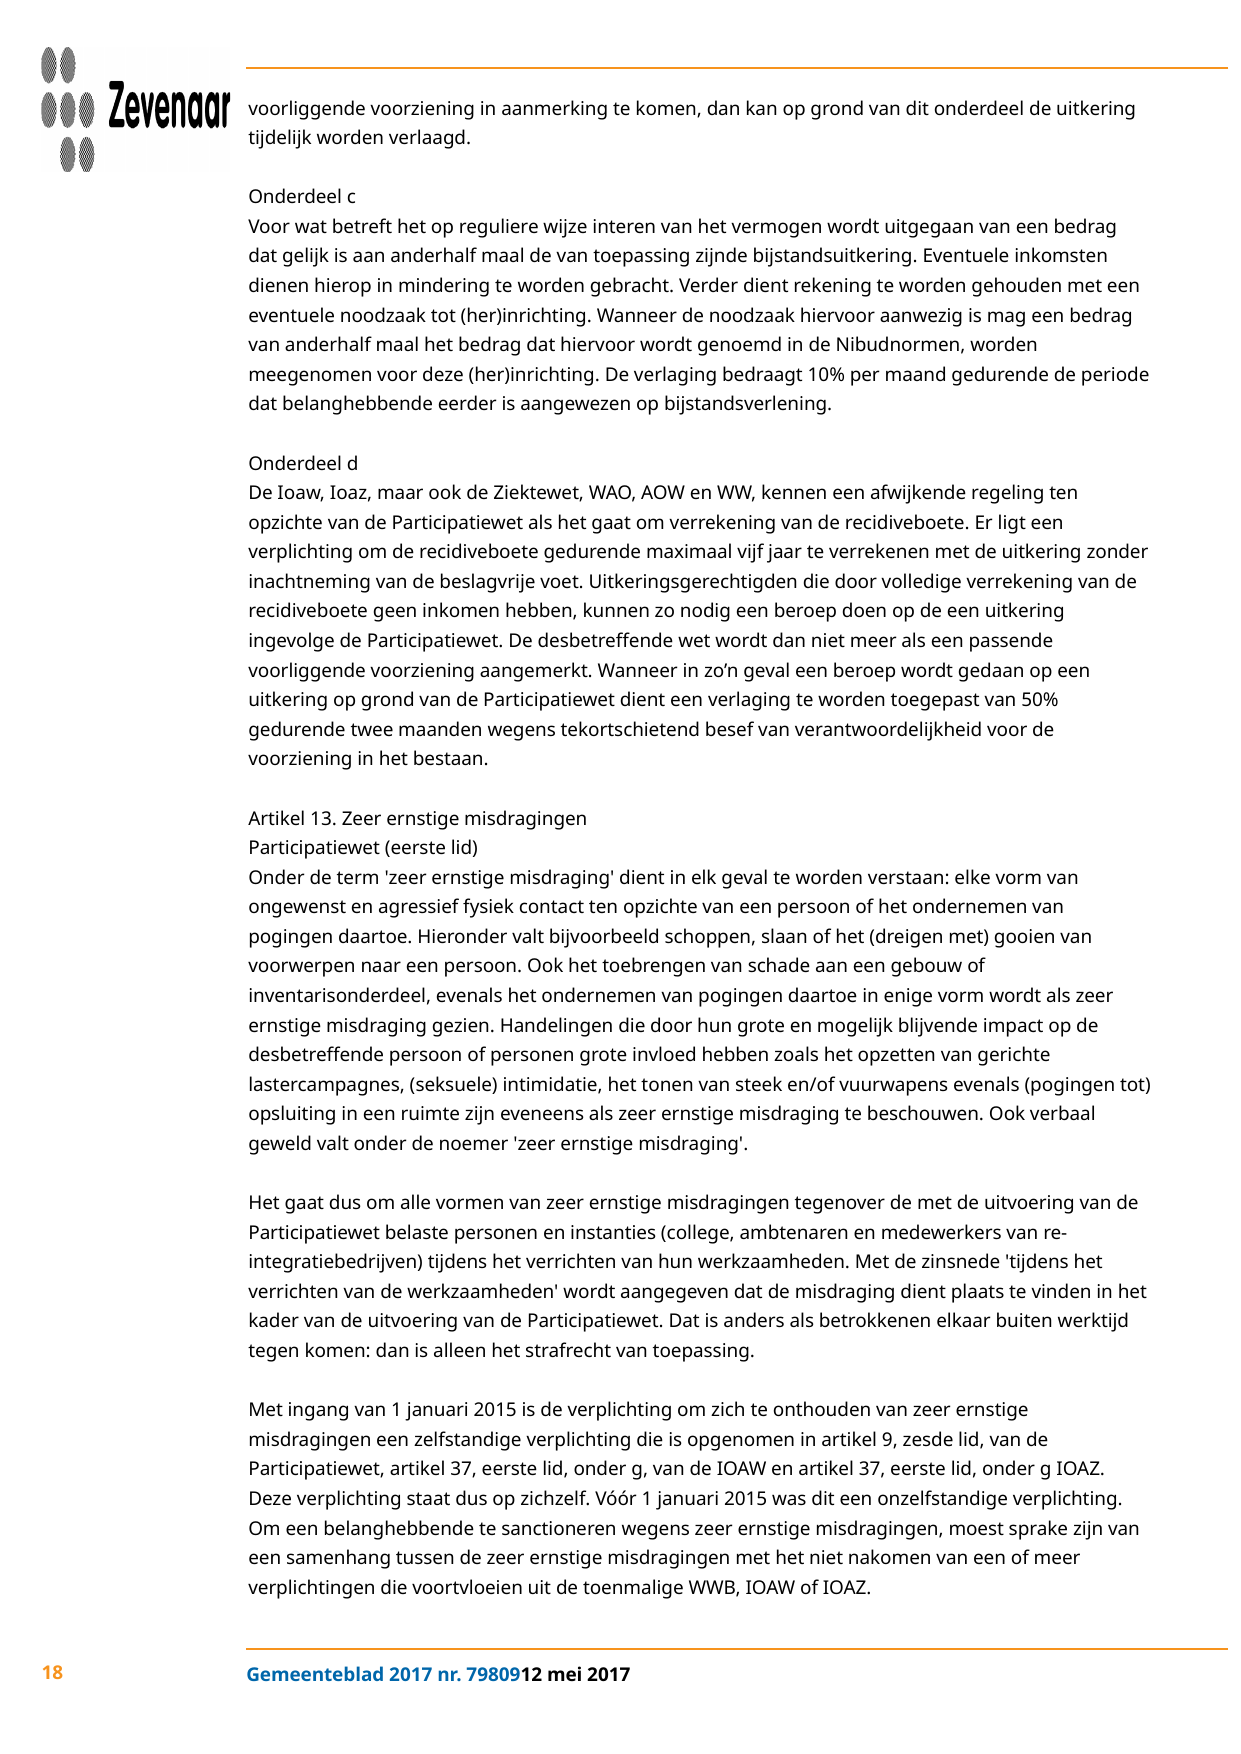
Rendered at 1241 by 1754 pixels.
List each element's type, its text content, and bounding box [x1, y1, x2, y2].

text Onderdeel c [248, 183, 1152, 209]
text De Ioaw, Ioaz, maar ook de Ziektewet, WAO, AOW en WW, kennen een afwijkende regeling ten opzichte van de Participatiewet als het gaat om verrekening van de recidiveboete. Er ligt een verplichting om de recidiveboete gedurende maximaal vijf jaar te verrekenen met de uitkering zonder inachtneming van de beslagvrije voet. Uitkeringsgerechtigden die door volledige verrekening van de recidiveboete geen inkomen hebben, kunnen zo nodig een beroep doen op de een uitkering ingevolge de Participatiewet. De desbetreffende wet wordt dan niet meer als een passende voorliggende voorziening aangemerkt. Wanneer in zo’n geval een beroep wordt gedaan op een uitkering op grond van de Participatiewet dient een verlaging te worden toegepast van 50% gedurende twee maanden wegens tekortschietend besef van verantwoordelijkheid voor de voorziening in het bestaan. [248, 479, 1152, 771]
text Met ingang van 1 januari 2015 is de verplichting om zich te onthouden van zeer ernstige misdragingen een zelfstandige verplichting die is opgenomen in artikel 9, zesde lid, van de Participatiewet, artikel 37, eerste lid, onder g, van de IOAW en artikel 37, eerste lid, onder g IOAZ. Deze verplichting staat dus op zichzelf. Vóór 1 januari 2015 was dit een onzelfstandige verplichting. Om een belanghebbende te sanctioneren wegens zeer ernstige misdragingen, moest sprake zijn van een samenhang tussen de zeer ernstige misdragingen met het niet nakomen van een of meer verplichtingen die voortvloeien uit de toenmalige WWB, IOAW of IOAZ. [248, 1396, 1152, 1600]
text Onder de term 'zeer ernstige misdraging' dient in elk geval te worden verstaan: elke vorm van ongewenst en agressief fysiek contact ten opzichte van een persoon of het ondernemen van pogingen daartoe. Hieronder valt bijvoorbeeld schoppen, slaan of het (dreigen met) gooien van voorwerpen naar een persoon. Ook het toebrengen van schade aan een gebouw of inventarisonderdeel, evenals het ondernemen van pogingen daartoe in enige vorm wordt als zeer ernstige misdraging gezien. Handelingen die door hun grote en mogelijk blijvende impact op de desbetreffende persoon of personen grote invloed hebben zoals het opzetten van gerichte lastercampagnes, (seksuele) intimidatie, het tonen van steek en/of vuurwapens evenals (pogingen tot) opsluiting in een ruimte zijn eveneens als zeer ernstige misdraging te beschouwen. Ook verbaal geweld valt onder de noemer 'zeer ernstige misdraging'. [248, 864, 1152, 1156]
text Voor wat betreft het op reguliere wijze interen van het vermogen wordt uitgegaan van een bedrag [248, 213, 1152, 239]
text dienen hierop in mindering te worden gebracht. Verder dient rekening te worden gehouden met een [248, 272, 1152, 298]
text Artikel 13. Zeer ernstige misdragingen [248, 805, 1152, 831]
text Onderdeel d [248, 450, 1152, 476]
text eventuele noodzaak tot (her)inrichting. Wanneer de noodzaak hiervoor aanwezig is mag een bedrag van anderhalf maal het bedrag dat hiervoor wordt genoemd in de Nibudnormen, worden meegenomen voor deze (her)inrichting. De verlaging bedraagt 10% per maand gedurende de periode dat belanghebbende eerder is aangewezen op bijstandsverlening. [248, 302, 1152, 416]
text dat gelijk is aan anderhalf maal de van toepassing zijnde bijstandsuitkering. Eventuele inkomsten [248, 243, 1152, 268]
picture [41, 47, 231, 172]
text Participatiewet (eerste lid) [248, 834, 1152, 860]
text voorliggende voorziening in aanmerking te komen, dan kan op grond van dit onderdeel de uitkering tijdelijk worden verlaagd. [248, 95, 1152, 150]
text Het gaat dus om alle vormen van zeer ernstige misdragingen tegenover de met de uitvoering van de Participatiewet belaste personen en instanties (college, ambtenaren en medewerkers van re-integratiebedrijven) tijdens het verrichten van hun werkzaamheden. Met de zinsnede 'tijdens het verrichten van de werkzaamheden' wordt aangegeven dat de misdraging dient plaats te vinden in het kader van de uitvoering van de Participatiewet. Dat is anders als betrokkenen elkaar buiten werktijd tegen komen: dan is alleen het strafrecht van toepassing. [248, 1189, 1152, 1363]
